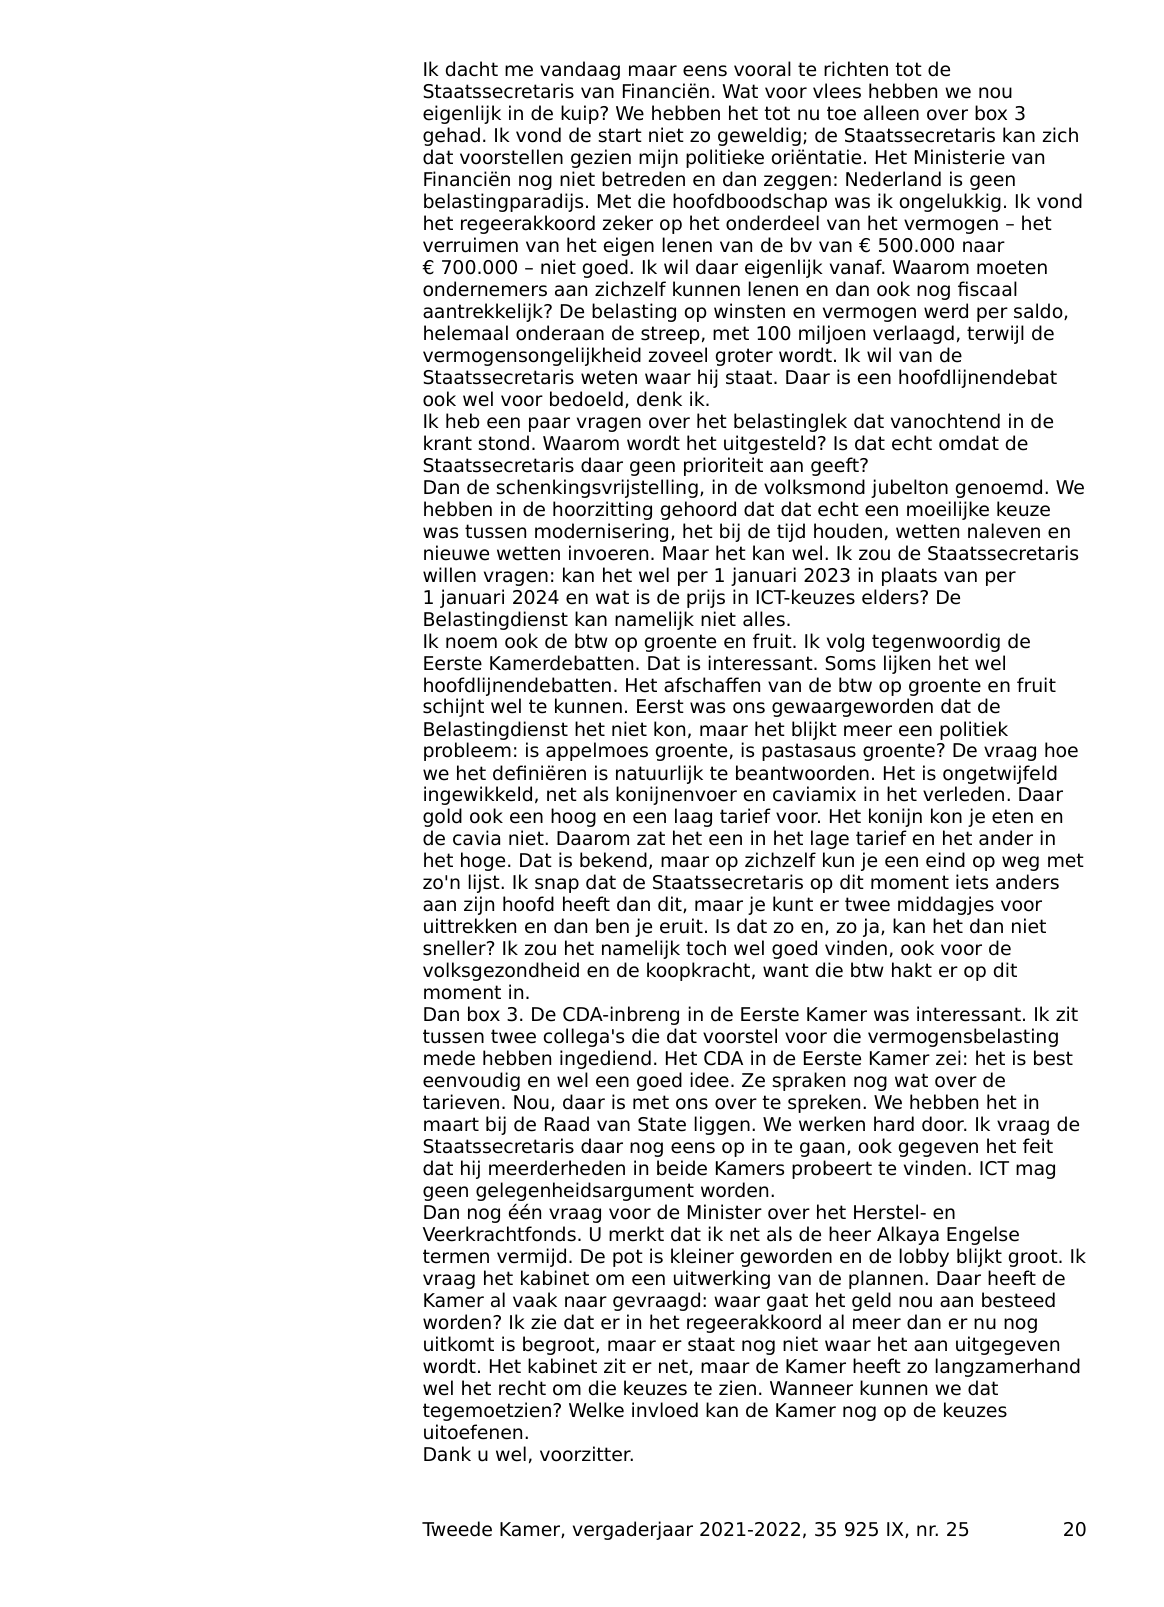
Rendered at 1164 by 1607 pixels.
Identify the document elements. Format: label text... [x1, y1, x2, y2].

text Ik dacht me vandaag maar eens vooral te richten tot de Staatssecretaris van Financiën. Wat voor vlees hebben we nou eigenlijk in de kuip? We hebben het tot nu toe alleen over box 3 gehad. Ik vond de start niet zo geweldig; de Staatssecretaris kan zich dat voorstellen gezien mijn politieke oriëntatie. Het Ministerie van Financiën nog niet betreden en dan zeggen: Nederland is geen belastingparadijs. Met die hoofdboodschap was ik ongelukkig. Ik vond het regeerakkoord zeker op het onderdeel van het vermogen – het verruimen van het eigen lenen van de bv van € 500.000 naar € 700.000 – niet goed. Ik wil daar eigenlijk vanaf. Waarom moeten ondernemers aan zichzelf kunnen lenen en dan ook nog fiscaal aantrekkelijk? De belasting op winsten en vermogen werd per saldo, helemaal onderaan de streep, met 100 miljoen verlaagd, terwijl de vermogensongelijkheid zoveel groter wordt. Ik wil van de Staatssecretaris weten waar hij staat. Daar is een hoofdlijnendebat ook wel voor bedoeld, denk ik. [422, 59, 1087, 411]
text Dan de schenkingsvrijstelling, in de volksmond jubelton genoemd. We hebben in de hoorzitting gehoord dat dat echt een moeilijke keuze was tussen modernisering, het bij de tijd houden, wetten naleven en nieuwe wetten invoeren. Maar het kan wel. Ik zou de Staatssecretaris willen vragen: kan het wel per 1 januari 2023 in plaats van per 1 januari 2024 en wat is de prijs in ICT-keuzes elders? De Belastingdienst kan namelijk niet alles. [422, 477, 1087, 631]
text Dan nog één vraag voor de Minister over het Herstel- en Veerkrachtfonds. U merkt dat ik net als de heer Alkaya Engelse termen vermijd. De pot is kleiner geworden en de lobby blijkt groot. Ik vraag het kabinet om een uitwerking van de plannen. Daar heeft de Kamer al vaak naar gevraagd: waar gaat het geld nou aan besteed worden? Ik zie dat er in het regeerakkoord al meer dan er nu nog uitkomt is begroot, maar er staat nog niet waar het aan uitgegeven wordt. Het kabinet zit er net, maar de Kamer heeft zo langzamerhand wel het recht om die keuzes te zien. Wanneer kunnen we dat tegemoetzien? Welke invloed kan de Kamer nog op de keuzes uitoefenen. [422, 1202, 1087, 1444]
text Dank u wel, voorzitter. [422, 1444, 1087, 1466]
text Ik heb een paar vragen over het belastinglek dat vanochtend in de krant stond. Waarom wordt het uitgesteld? Is dat echt omdat de Staatssecretaris daar geen prioriteit aan geeft? [422, 411, 1087, 477]
text Dan box 3. De CDA-inbreng in de Eerste Kamer was interessant. Ik zit tussen twee collega's die dat voorstel voor die vermogensbelasting mede hebben ingediend. Het CDA in de Eerste Kamer zei: het is best eenvoudig en wel een goed idee. Ze spraken nog wat over de tarieven. Nou, daar is met ons over te spreken. We hebben het in maart bij de Raad van State liggen. We werken hard door. Ik vraag de Staatssecretaris daar nog eens op in te gaan, ook gegeven het feit dat hij meerderheden in beide Kamers probeert te vinden. ICT mag geen gelegenheidsargument worden. [422, 1004, 1087, 1202]
text Ik noem ook de btw op groente en fruit. Ik volg tegenwoordig de Eerste Kamerdebatten. Dat is interessant. Soms lijken het wel hoofdlijnendebatten. Het afschaffen van de btw op groente en fruit schijnt wel te kunnen. Eerst was ons gewaargeworden dat de Belastingdienst het niet kon, maar het blijkt meer een politiek probleem: is appelmoes groente, is pastasaus groente? De vraag hoe we het definiëren is natuurlijk te beantwoorden. Het is ongetwijfeld ingewikkeld, net als konijnenvoer en caviamix in het verleden. Daar gold ook een hoog en een laag tarief voor. Het konijn kon je eten en de cavia niet. Daarom zat het een in het lage tarief en het ander in het hoge. Dat is bekend, maar op zichzelf kun je een eind op weg met zo'n lijst. Ik snap dat de Staatssecretaris op dit moment iets anders aan zijn hoofd heeft dan dit, maar je kunt er twee middagjes voor uittrekken en dan ben je eruit. Is dat zo en, zo ja, kan het dan niet sneller? Ik zou het namelijk toch wel goed vinden, ook voor de volksgezondheid en de koopkracht, want die btw hakt er op dit moment in. [422, 631, 1087, 1004]
